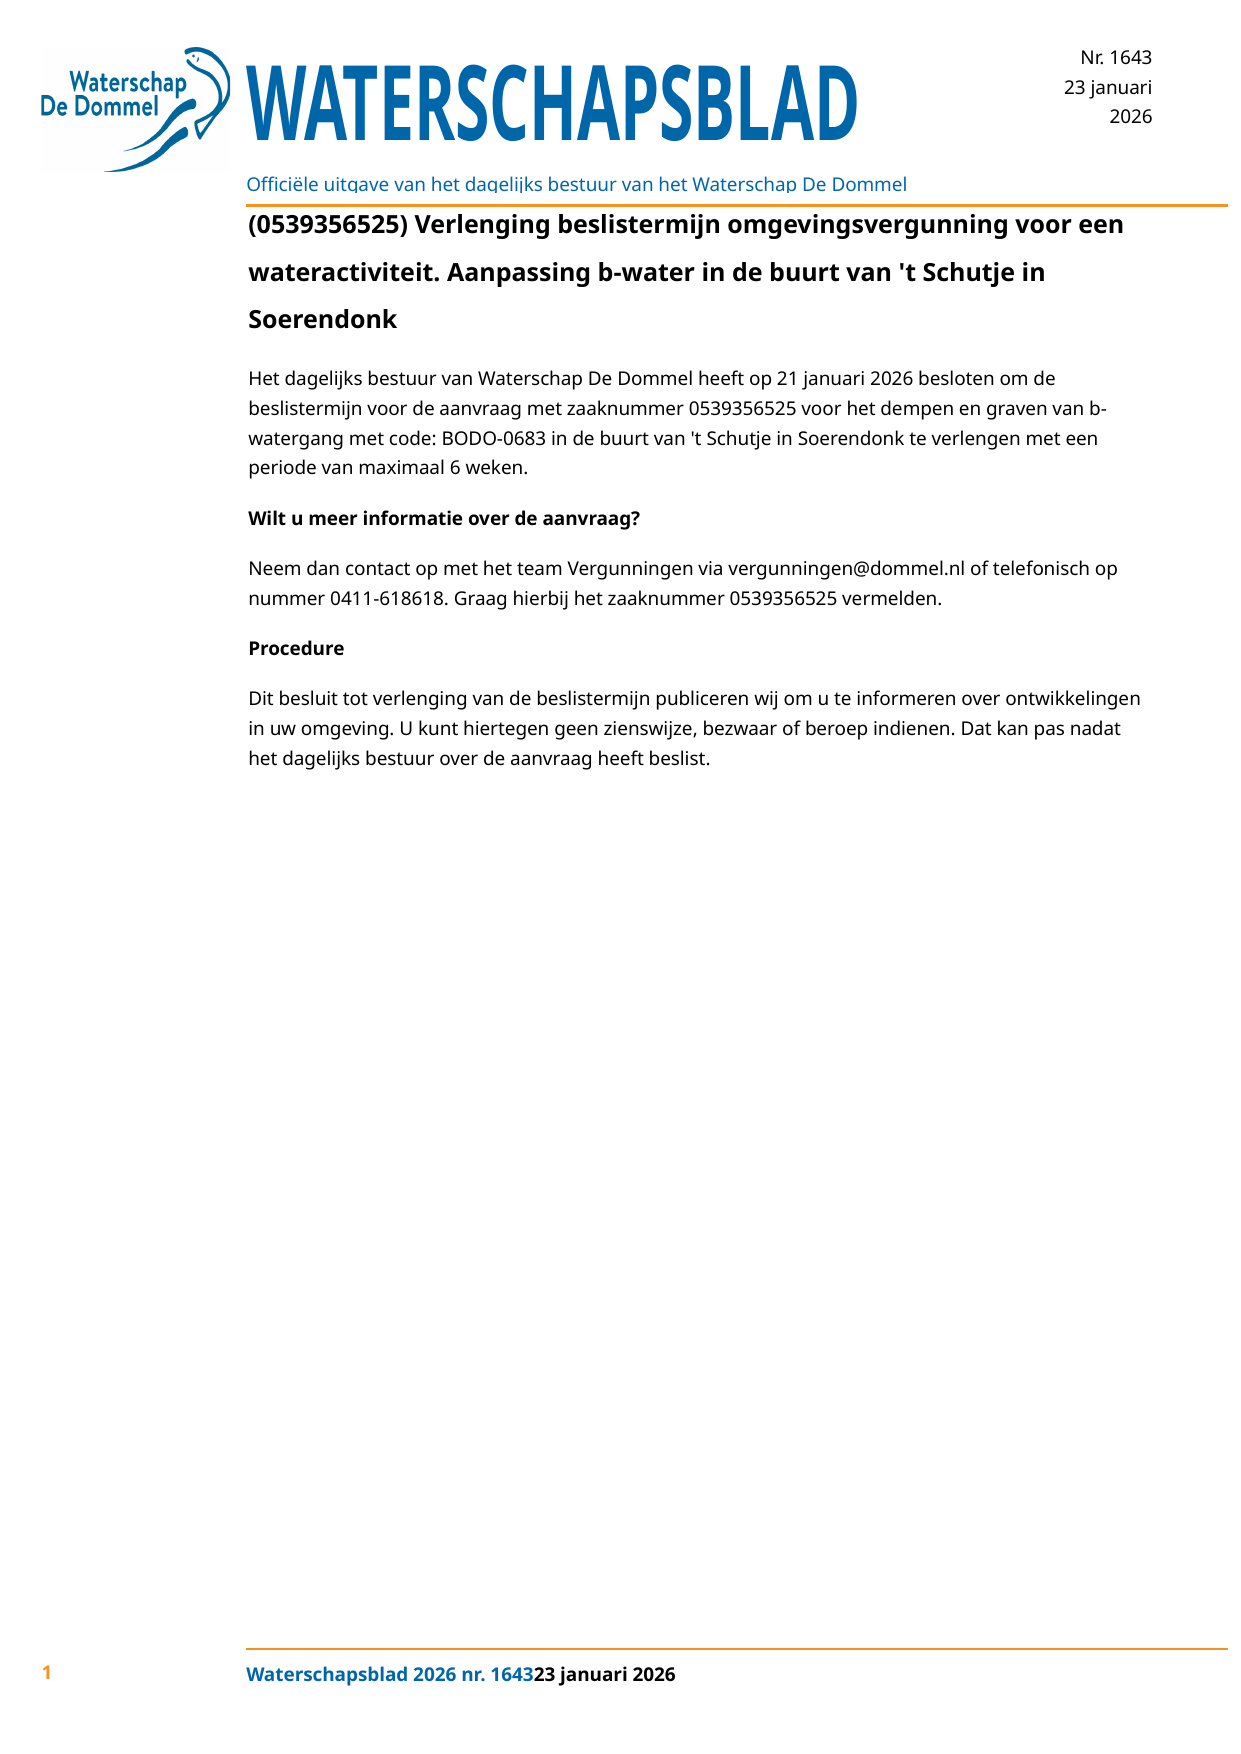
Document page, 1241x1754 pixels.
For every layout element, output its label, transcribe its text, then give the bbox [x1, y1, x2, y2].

picture [41, 47, 231, 172]
text Het dagelijks bestuur van Waterschap De Dommel heeft op 21 januari 2026 besloten om de beslistermijn voor de aanvraag met zaaknummer 0539356525 voor het dempen en graven van b-watergang met code: BODO-0683 in de buurt van 't Schutje in Soerendonk te verlengen met een periode van maximaal 6 weken. [248, 366, 1152, 480]
text (0539356525) Verlenging beslistermijn omgevingsvergunning voor een wateractiviteit. Aanpassing b-water in de buurt van 't Schutje in Soerendonk [248, 207, 1152, 336]
picture [198, 118, 210, 131]
text Dit besluit tot verlenging van de beslistermijn publiceren wij om u te informeren over ontwikkelingen in uw omgeving. U kunt hiertegen geen zienswijze, bezwaar of beroep indienen. Dat kan pas nadat het dagelijks bestuur over de aanvraag heeft beslist. [248, 686, 1152, 770]
picture [204, 47, 231, 76]
text Wilt u meer informatie over de aanvraag? [248, 505, 1152, 530]
picture [45, 99, 51, 111]
text Neem dan contact op met het team Vergunningen via vergunningen@dommel.nl of telefonisch op nummer 0411-618618. Graag hierbij het zaaknummer 0539356525 vermelden. [248, 555, 1152, 610]
text Procedure [248, 635, 1152, 661]
